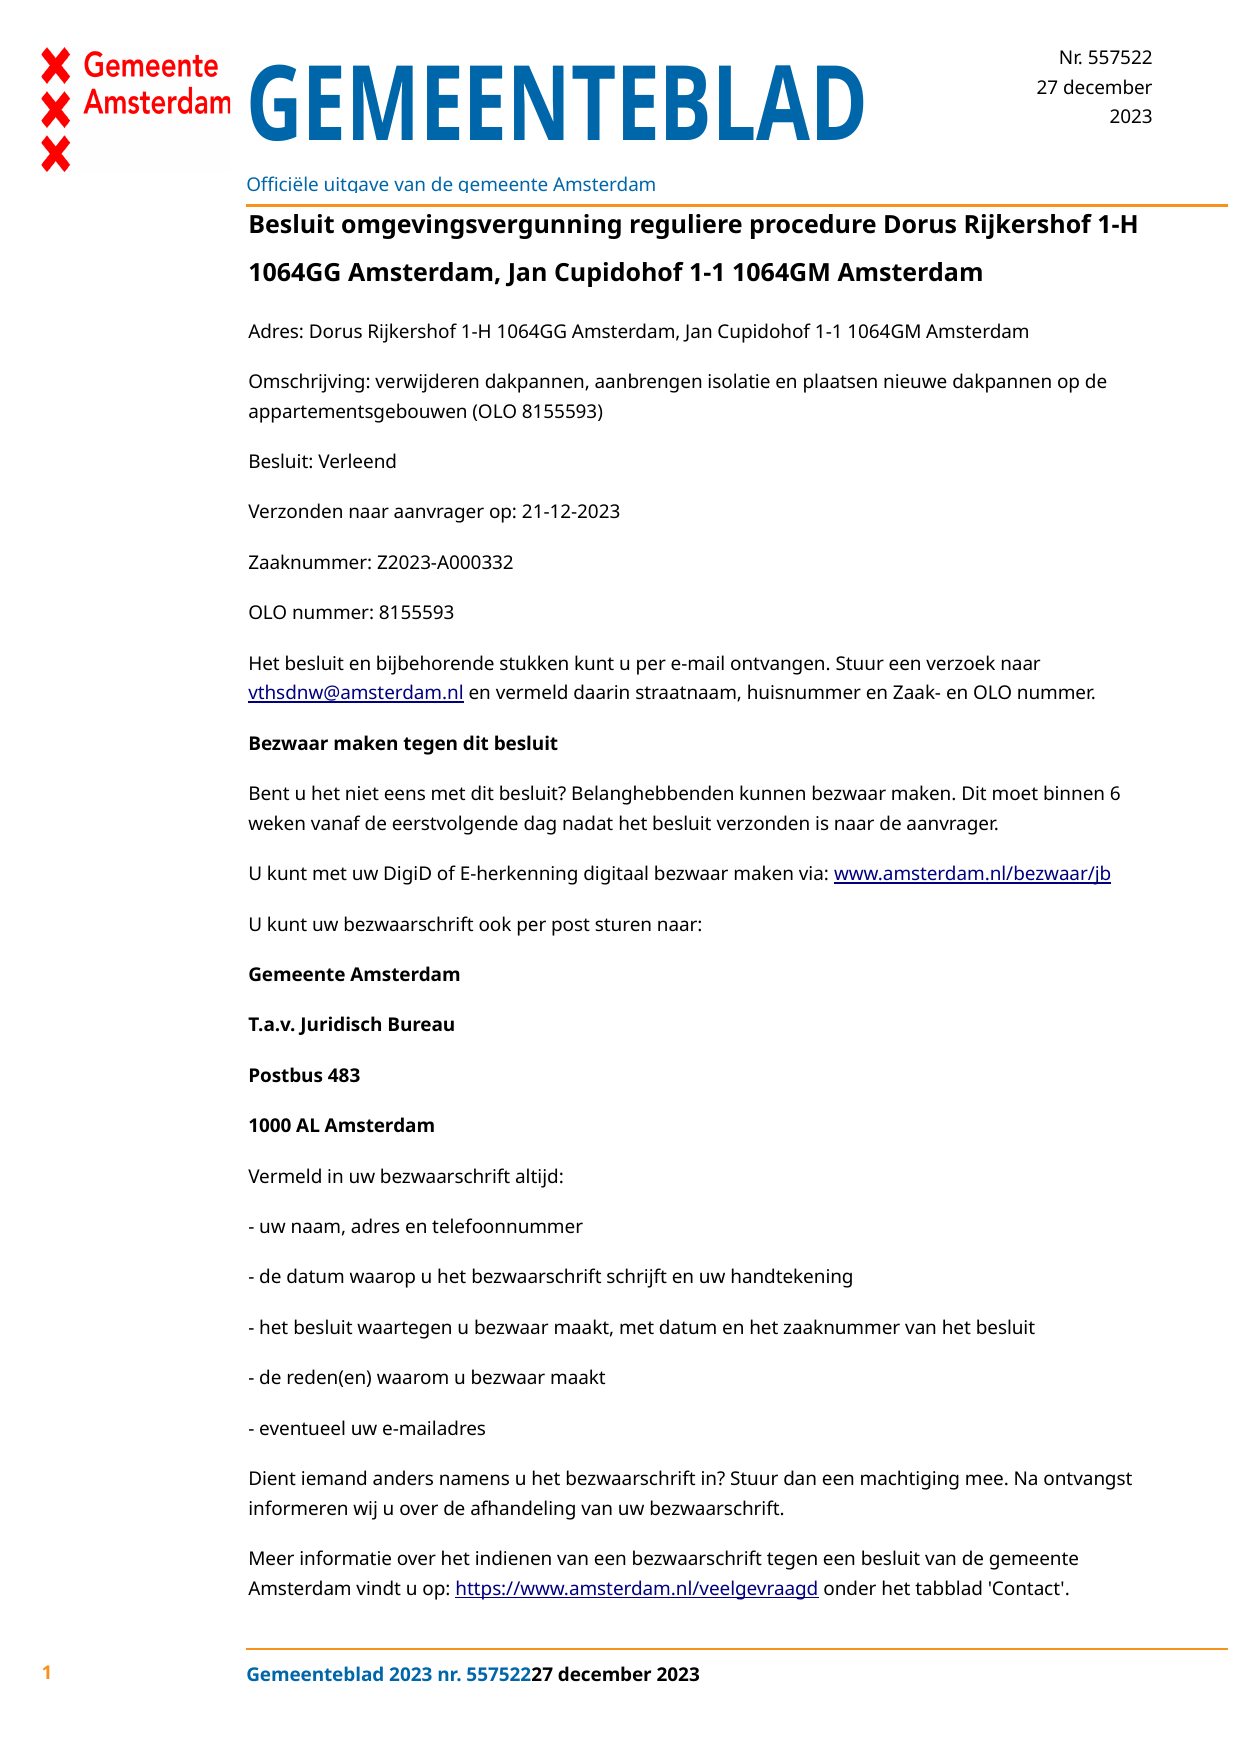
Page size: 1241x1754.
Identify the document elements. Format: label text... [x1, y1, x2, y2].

text Postbus 483 [248, 1062, 1152, 1088]
text U kunt uw bezwaarschrift ook per post sturen naar: [248, 911, 1152, 937]
text Dient iemand anders namens u het bezwaarschrift in? Stuur dan een machtiging mee. Na ontvangst informeren wij u over de afhandeling van uw bezwaarschrift. [248, 1465, 1152, 1521]
text Zaaknummer: Z2023-A000332 [248, 549, 1152, 575]
picture [41, 47, 231, 172]
text Adres: Dorus Rijkershof 1-H 1064GG Amsterdam, Jan Cupidohof 1-1 1064GM Amsterdam [248, 318, 1152, 344]
text Bent u het niet eens met dit besluit? Belanghebbenden kunnen bezwaar maken. Dit moet binnen 6 weken vanaf de eerstvolgende dag nadat het besluit verzonden is naar de aanvrager. [248, 780, 1152, 836]
text - de datum waarop u het bezwaarschrift schrijft en uw handtekening [248, 1264, 1152, 1289]
text T.a.v. Juridisch Bureau [248, 1012, 1152, 1037]
text OLO nummer: 8155593 [248, 599, 1152, 625]
text Omschrijving: verwijderen dakpannen, aanbrengen isolatie en plaatsen nieuwe dakpannen op de appartementsgebouwen (OLO 8155593) [248, 368, 1152, 424]
text - uw naam, adres en telefoonnummer [248, 1213, 1152, 1239]
text Verzonden naar aanvrager op: 21-12-2023 [248, 499, 1152, 524]
text Bezwaar maken tegen dit besluit [248, 730, 1152, 756]
text - eventueel uw e-mailadres [248, 1415, 1152, 1441]
text U kunt met uw DigiD of E-herkenning digitaal bezwaar maken via: www.amsterdam.nl/bezwaar/jb [248, 860, 1152, 886]
text Besluit: Verleend [248, 448, 1152, 474]
text Het besluit en bijbehorende stukken kunt u per e-mail ontvangen. Stuur een verzoek naar vthsdnw@amsterdam.nl en vermeld daarin straatnaam, huisnummer en Zaak- en OLO nummer. [248, 650, 1152, 705]
text 1000 AL Amsterdam [248, 1112, 1152, 1138]
text - het besluit waartegen u bezwaar maakt, met datum en het zaaknummer van het besluit [248, 1314, 1152, 1340]
text Besluit omgevingsvergunning reguliere procedure Dorus Rijkershof 1-H 1064GG Amsterdam, Jan Cupidohof 1-1 1064GM Amsterdam [248, 207, 1152, 288]
text Vermeld in uw bezwaarschrift altijd: [248, 1163, 1152, 1189]
text - de reden(en) waarom u bezwaar maakt [248, 1364, 1152, 1390]
text Gemeente Amsterdam [248, 961, 1152, 987]
text Meer informatie over het indienen van een bezwaarschrift tegen een besluit van de gemeente Amsterdam vindt u op: https://www.amsterdam.nl/veelgevraagd onder het tabblad 'Contact'. [248, 1545, 1152, 1601]
